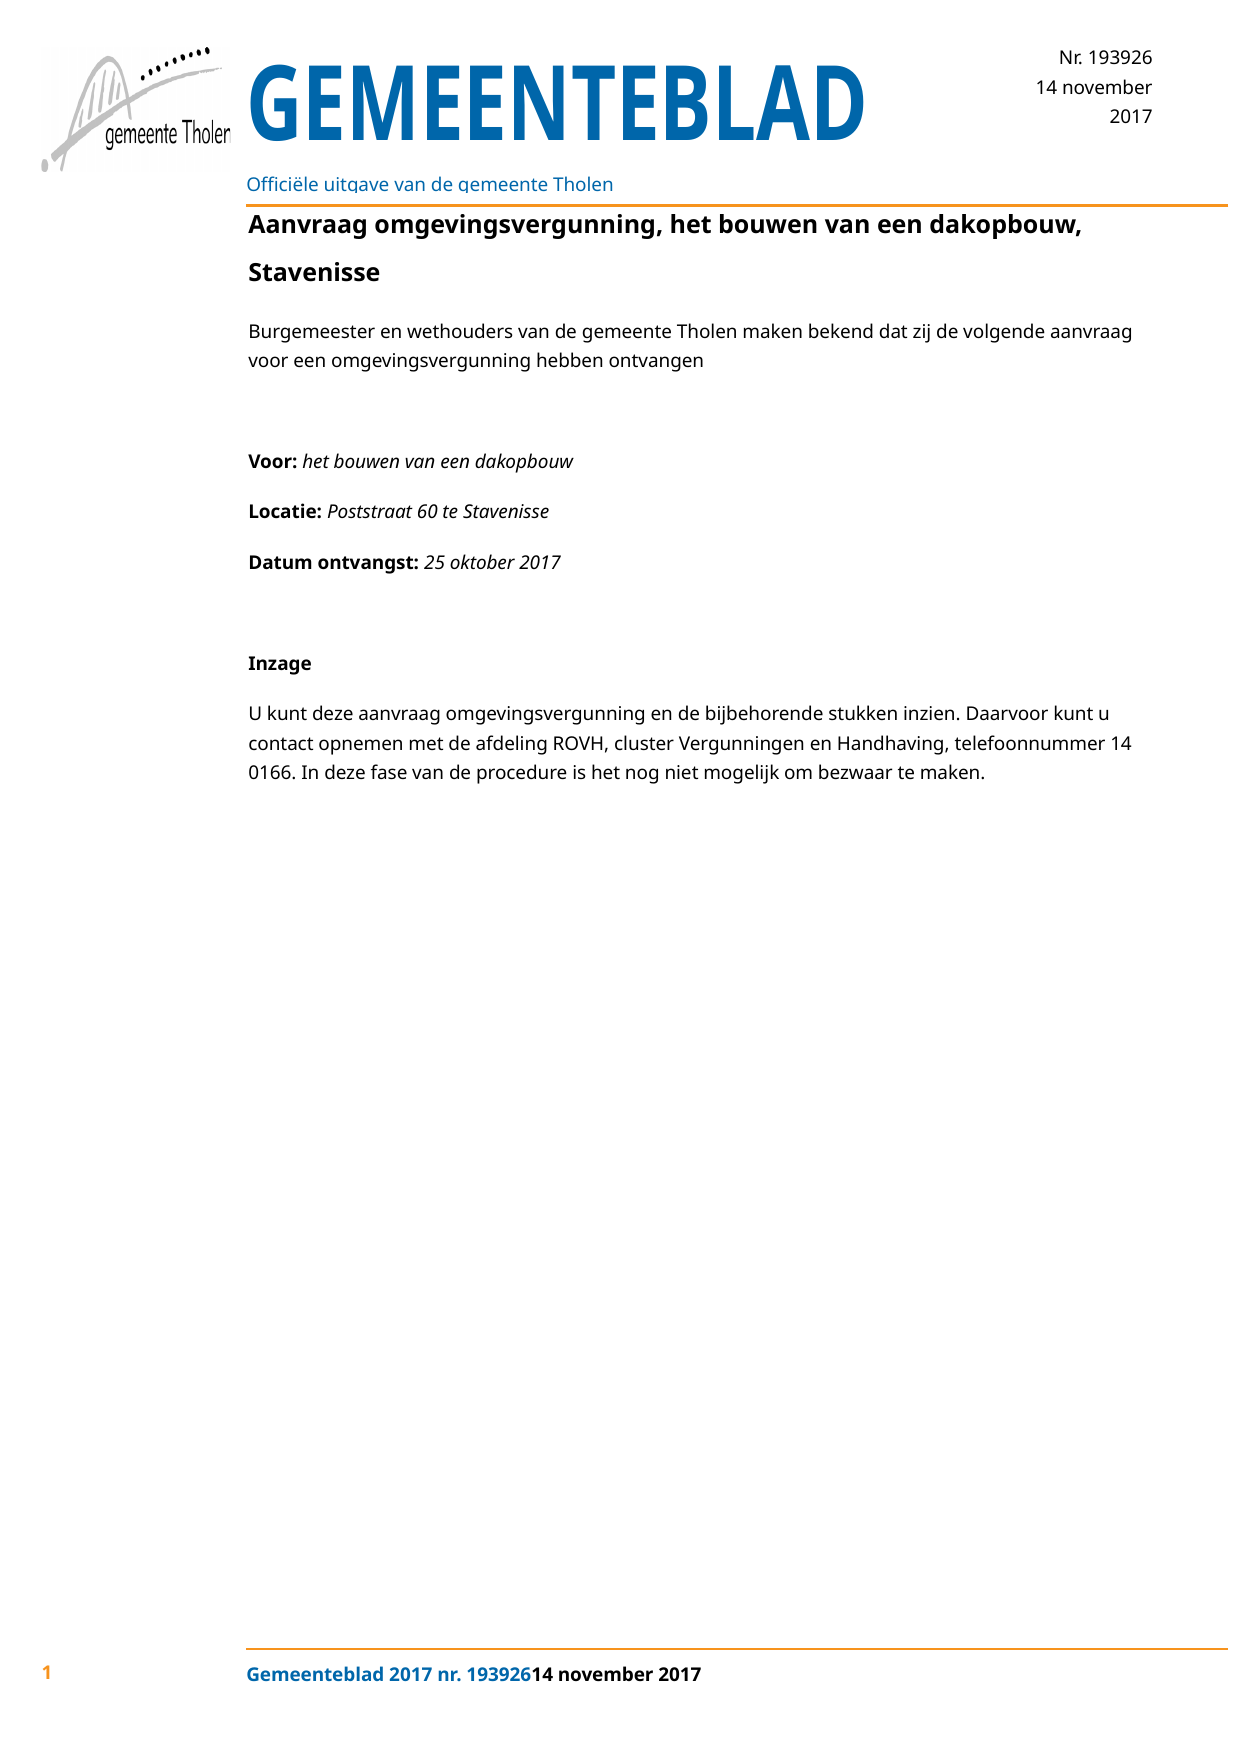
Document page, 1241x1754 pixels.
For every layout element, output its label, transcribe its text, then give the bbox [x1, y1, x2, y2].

text Aanvraag omgevingsvergunning, het bouwen van een dakopbouw, Stavenisse [248, 207, 1152, 288]
text U kunt deze aanvraag omgevingsvergunning en de bijbehorende stukken inzien. Daarvoor kunt u contact opnemen met de afdeling ROVH, cluster Vergunningen en Handhaving, telefoonnummer 14 0166. In deze fase van de procedure is het nog niet mogelijk om bezwaar te maken. [248, 700, 1152, 785]
text Voor: het bouwen van een dakopbouw [248, 448, 1152, 474]
picture [41, 47, 231, 172]
text Inzage [248, 650, 1152, 676]
text Locatie: Poststraat 60 te Stavenisse [248, 499, 1152, 524]
text Burgemeester en wethouders van de gemeente Tholen maken bekend dat zij de volgende aanvraag voor een omgevingsvergunning hebben ontvangen [248, 318, 1152, 373]
text Datum ontvangst: 25 oktober 2017 [248, 549, 1152, 575]
